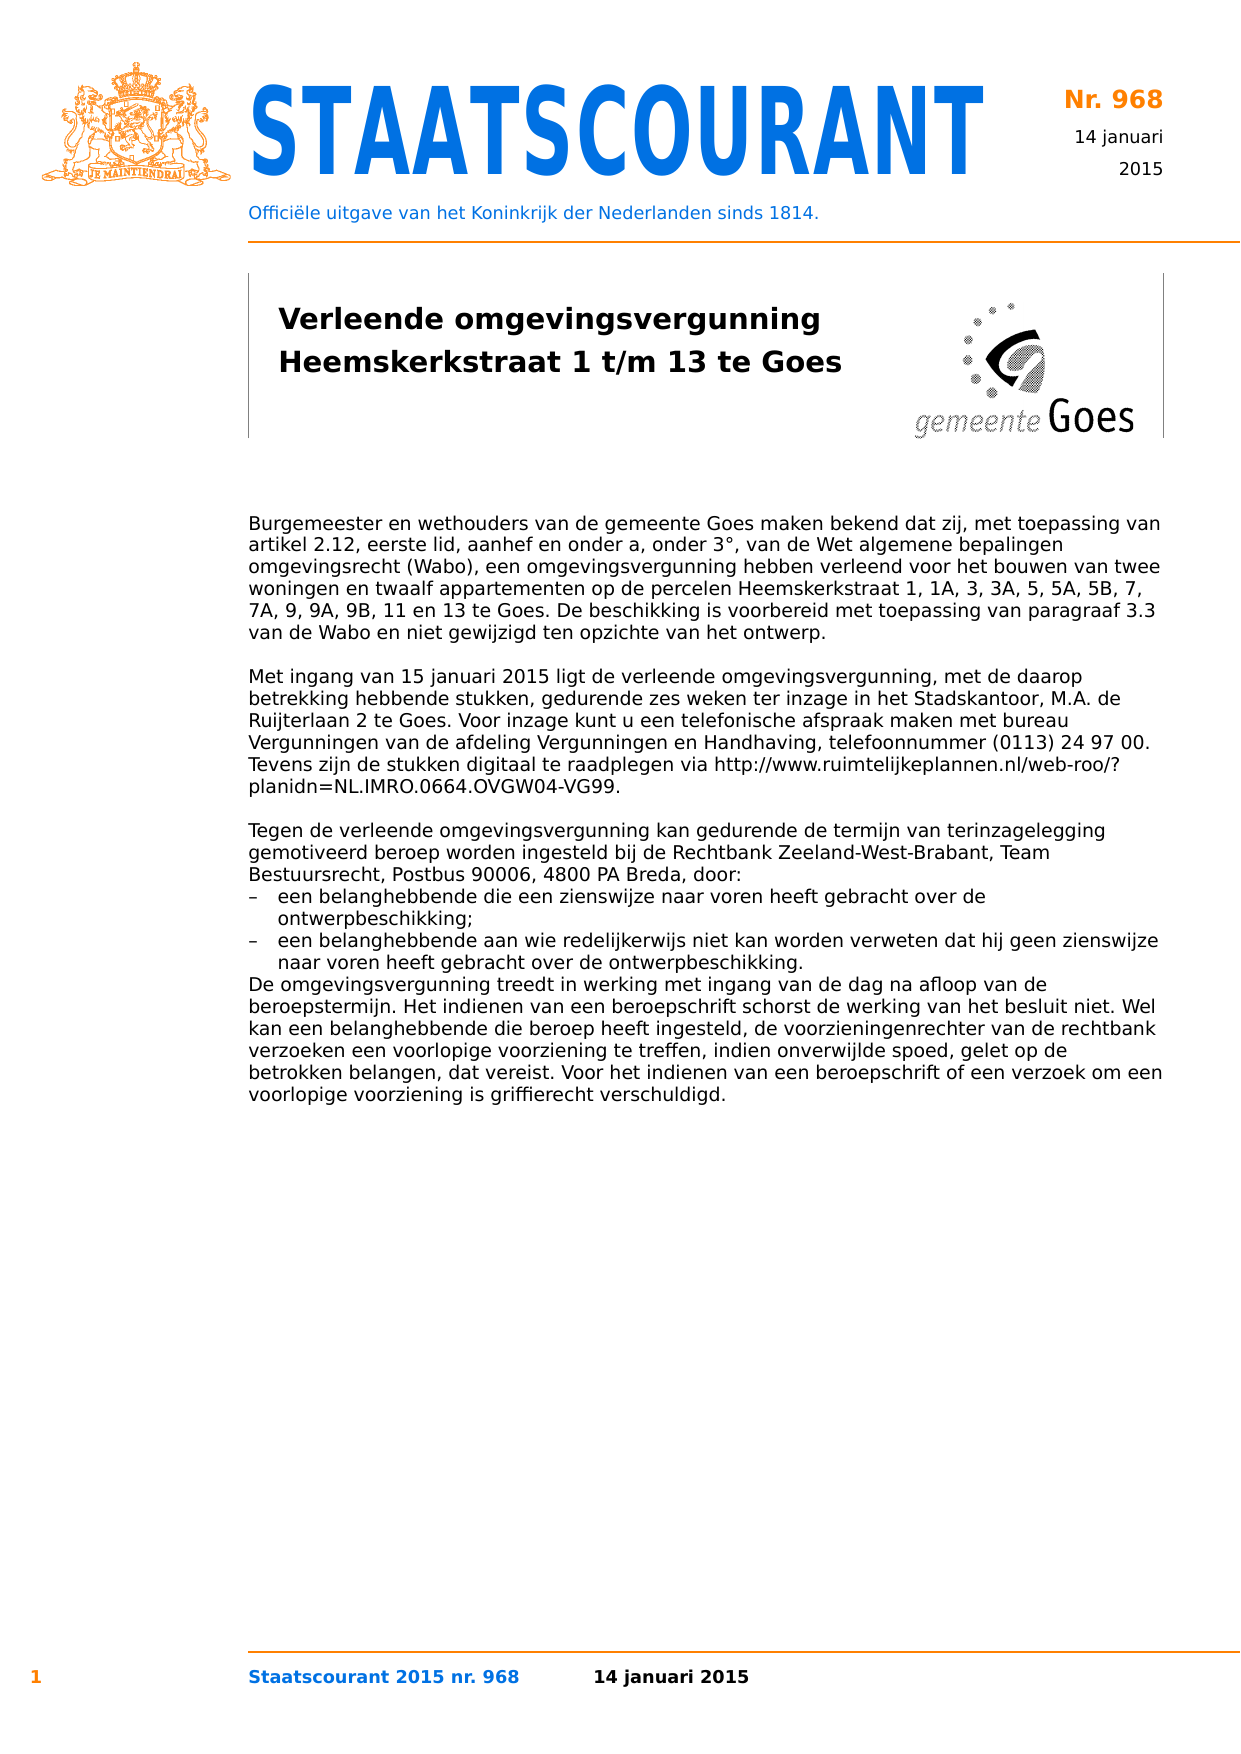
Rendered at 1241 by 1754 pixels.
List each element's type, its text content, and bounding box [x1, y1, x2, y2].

picture [914, 302, 1134, 439]
subtitle Verleende omgevingsvergunning Heemskerkstraat 1 t/m 13 te Goes [249, 273, 1163, 438]
table_header Nr. 968 [998, 62, 1240, 121]
table_cell 14 januari [998, 121, 1240, 153]
table_header STAATSCOURANT [248, 62, 998, 203]
picture [41, 62, 231, 186]
table_cell 2015 [998, 153, 1240, 203]
table_header [25, 62, 248, 241]
text – een belanghebbende die een zienswijze naar voren heeft gebracht over de ontwerpbeschikking; [248, 886, 1163, 930]
text Tegen de verleende omgevingsvergunning kan gedurende de termijn van terinzagelegging gemotiveerd beroep worden ingesteld bij de Rechtbank Zeeland-West-Brabant, Team Bestuursrecht, Postbus 90006, 4800 PA Breda, door: [248, 820, 1163, 886]
text Met ingang van 15 januari 2015 ligt de verleende omgevingsvergunning, met de daarop betrekking hebbende stukken, gedurende zes weken ter inzage in het Stadskantoor, M.A. de Ruijterlaan 2 te Goes. Voor inzage kunt u een telefonische afspraak maken met bureau Vergunningen van de afdeling Vergunningen en Handhaving, telefoonnummer (0113) 24 97 00. Tevens zijn de stukken digitaal te raadplegen via http://www.ruimtelijkeplannen.nl/web-roo/?planidn=NL.IMRO.0664.OVGW04-VG99. [248, 666, 1163, 798]
text – een belanghebbende aan wie redelijkerwijs niet kan worden verweten dat hij geen zienswijze naar voren heeft gebracht over de ontwerpbeschikking. [248, 930, 1163, 974]
text De omgevingsvergunning treedt in werking met ingang van de dag na afloop van de beroepstermijn. Het indienen van een beroepschrift schorst de werking van het besluit niet. Wel kan een belanghebbende die beroep heeft ingesteld, de voorzieningenrechter van de rechtbank verzoeken een voorlopige voorziening te treffen, indien onverwijlde spoed, gelet op de betrokken belangen, dat vereist. Voor het indienen van een beroepschrift of een verzoek om een voorlopige voorziening is griffierecht verschuldigd. [248, 974, 1163, 1106]
table_cell Officiële uitgave van het Koninkrijk der Nederlanden sinds 1814. [248, 203, 1240, 241]
text Burgemeester en wethouders van de gemeente Goes maken bekend dat zij, met toepassing van artikel 2.12, eerste lid, aanhef en onder a, onder 3°, van de Wet algemene bepalingen omgevingsrecht (Wabo), een omgevingsvergunning hebben verleend voor het bouwen van twee woningen en twaalf appartementen op de percelen Heemskerkstraat 1, 1A, 3, 3A, 5, 5A, 5B, 7, 7A, 9, 9A, 9B, 11 en 13 te Goes. De beschikking is voorbereid met toepassing van paragraaf 3.3 van de Wabo en niet gewijzigd ten opzichte van het ontwerp. [248, 512, 1163, 644]
